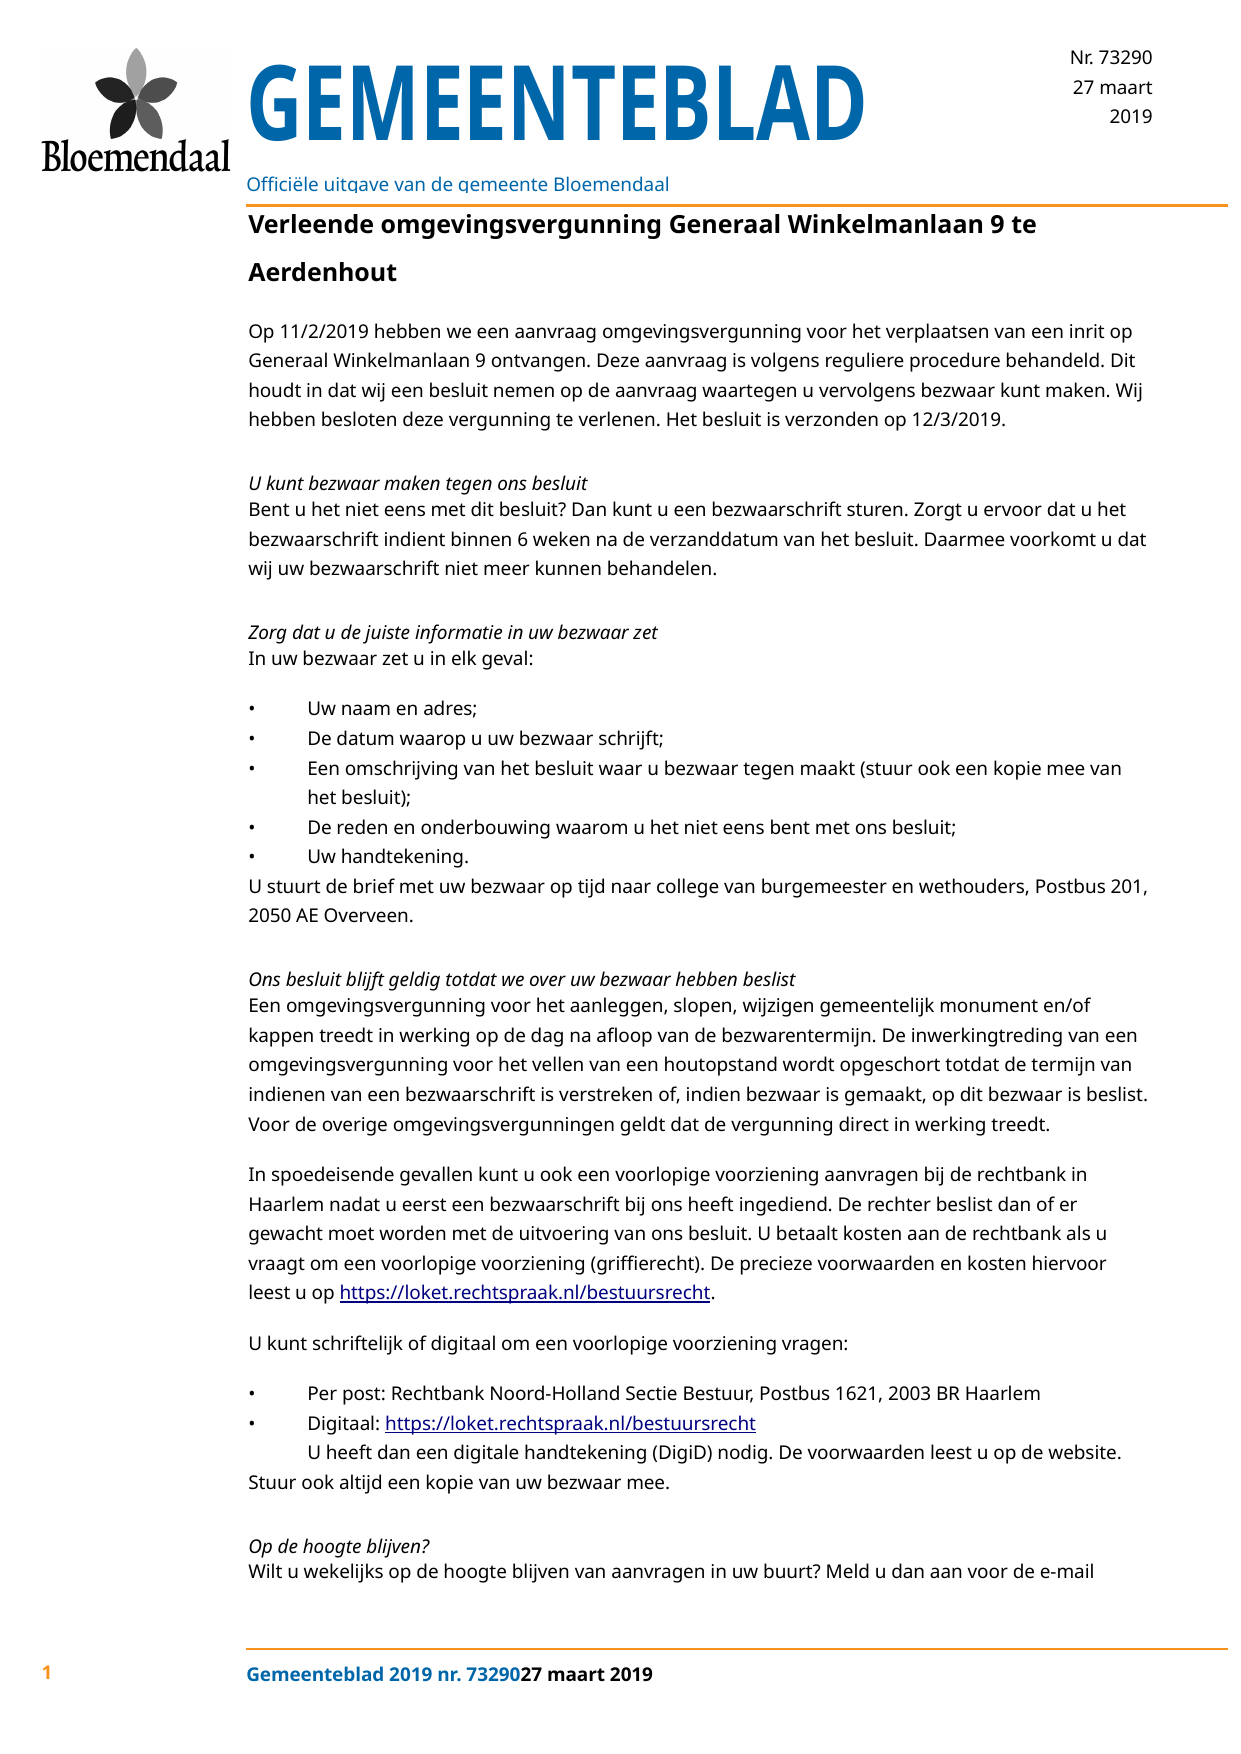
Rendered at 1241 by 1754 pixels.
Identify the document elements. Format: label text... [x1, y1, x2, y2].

list U heeft dan een digitale handtekening (DigiD) nodig. De voorwaarden leest u op de website. [248, 1439, 1152, 1465]
text Een omgevingsvergunning voor het aanleggen, slopen, wijzigen gemeentelijk monument en/of kappen treedt in werking op de dag na afloop van de bezwarentermijn. De inwerkingtreding van een omgevingsvergunning voor het vellen van een houtopstand wordt opgeschort totdat de termijn van indienen van een bezwaarschrift is verstreken of, indien bezwaar is gemaakt, op dit bezwaar is beslist. Voor de overige omgevingsvergunningen geldt dat de vergunning direct in werking treedt. [248, 992, 1152, 1136]
text Verleende omgevingsvergunning Generaal Winkelmanlaan 9 te Aerdenhout [248, 207, 1152, 288]
text U kunt schriftelijk of digitaal om een voorlopige voorziening vragen: [248, 1330, 1152, 1356]
text Zorg dat u de juiste informatie in uw bezwaar zet [248, 619, 1152, 645]
list De datum waarop u uw bezwaar schrijft; [248, 725, 1152, 751]
list Uw handtekening. [248, 843, 1152, 869]
list Uw naam en adres; [248, 696, 1152, 721]
text Op de hoogte blijven? [248, 1533, 1152, 1559]
picture [41, 47, 231, 172]
text Wilt u wekelijks op de hoogte blijven van aanvragen in uw buurt? Meld u dan aan voor de e-mail [248, 1559, 1152, 1584]
text In spoedeisende gevallen kunt u ook een voorlopige voorziening aanvragen bij de rechtbank in Haarlem nadat u eerst een bezwaarschrift bij ons heeft ingediend. De rechter beslist dan of er gewacht moet worden met de uitvoering van ons besluit. U betaalt kosten aan de rechtbank als u vraagt om een voorlopige voorziening (griffierecht). De precieze voorwaarden en kosten hiervoor leest u op https://loket.rechtspraak.nl/bestuursrecht. [248, 1161, 1152, 1305]
text Op 11/2/2019 hebben we een aanvraag omgevingsvergunning voor het verplaatsen van een inrit op Generaal Winkelmanlaan 9 ontvangen. Deze aanvraag is volgens reguliere procedure behandeld. Dit houdt in dat wij een besluit nemen op de aanvraag waartegen u vervolgens bezwaar kunt maken. Wij hebben besloten deze vergunning te verlenen. Het besluit is verzonden op 12/3/2019. [248, 318, 1152, 432]
text Stuur ook altijd een kopie van uw bezwaar mee. [248, 1469, 1152, 1495]
text Bent u het niet eens met dit besluit? Dan kunt u een bezwaarschrift sturen. Zorgt u ervoor dat u het bezwaarschrift indient binnen 6 weken na de verzanddatum van het besluit. Daarmee voorkomt u dat wij uw bezwaarschrift niet meer kunnen behandelen. [248, 496, 1152, 581]
text U stuurt de brief met uw bezwaar op tijd naar college van burgemeester en wethouders, Postbus 201, 2050 AE Overveen. [248, 873, 1152, 928]
text U kunt bezwaar maken tegen ons besluit [248, 471, 1152, 496]
text Ons besluit blijft geldig totdat we over uw bezwaar hebben beslist [248, 967, 1152, 992]
text In uw bezwaar zet u in elk geval: [248, 645, 1152, 671]
list Een omschrijving van het besluit waar u bezwaar tegen maakt (stuur ook een kopie mee van het besluit); [248, 755, 1152, 810]
list De reden en onderbouwing waarom u het niet eens bent met ons besluit; [248, 814, 1152, 840]
list Digitaal: https://loket.rechtspraak.nl/bestuursrecht [248, 1410, 1152, 1436]
list Per post: Rechtbank Noord-Holland Sectie Bestuur, Postbus 1621, 2003 BR Haarlem [248, 1380, 1152, 1406]
